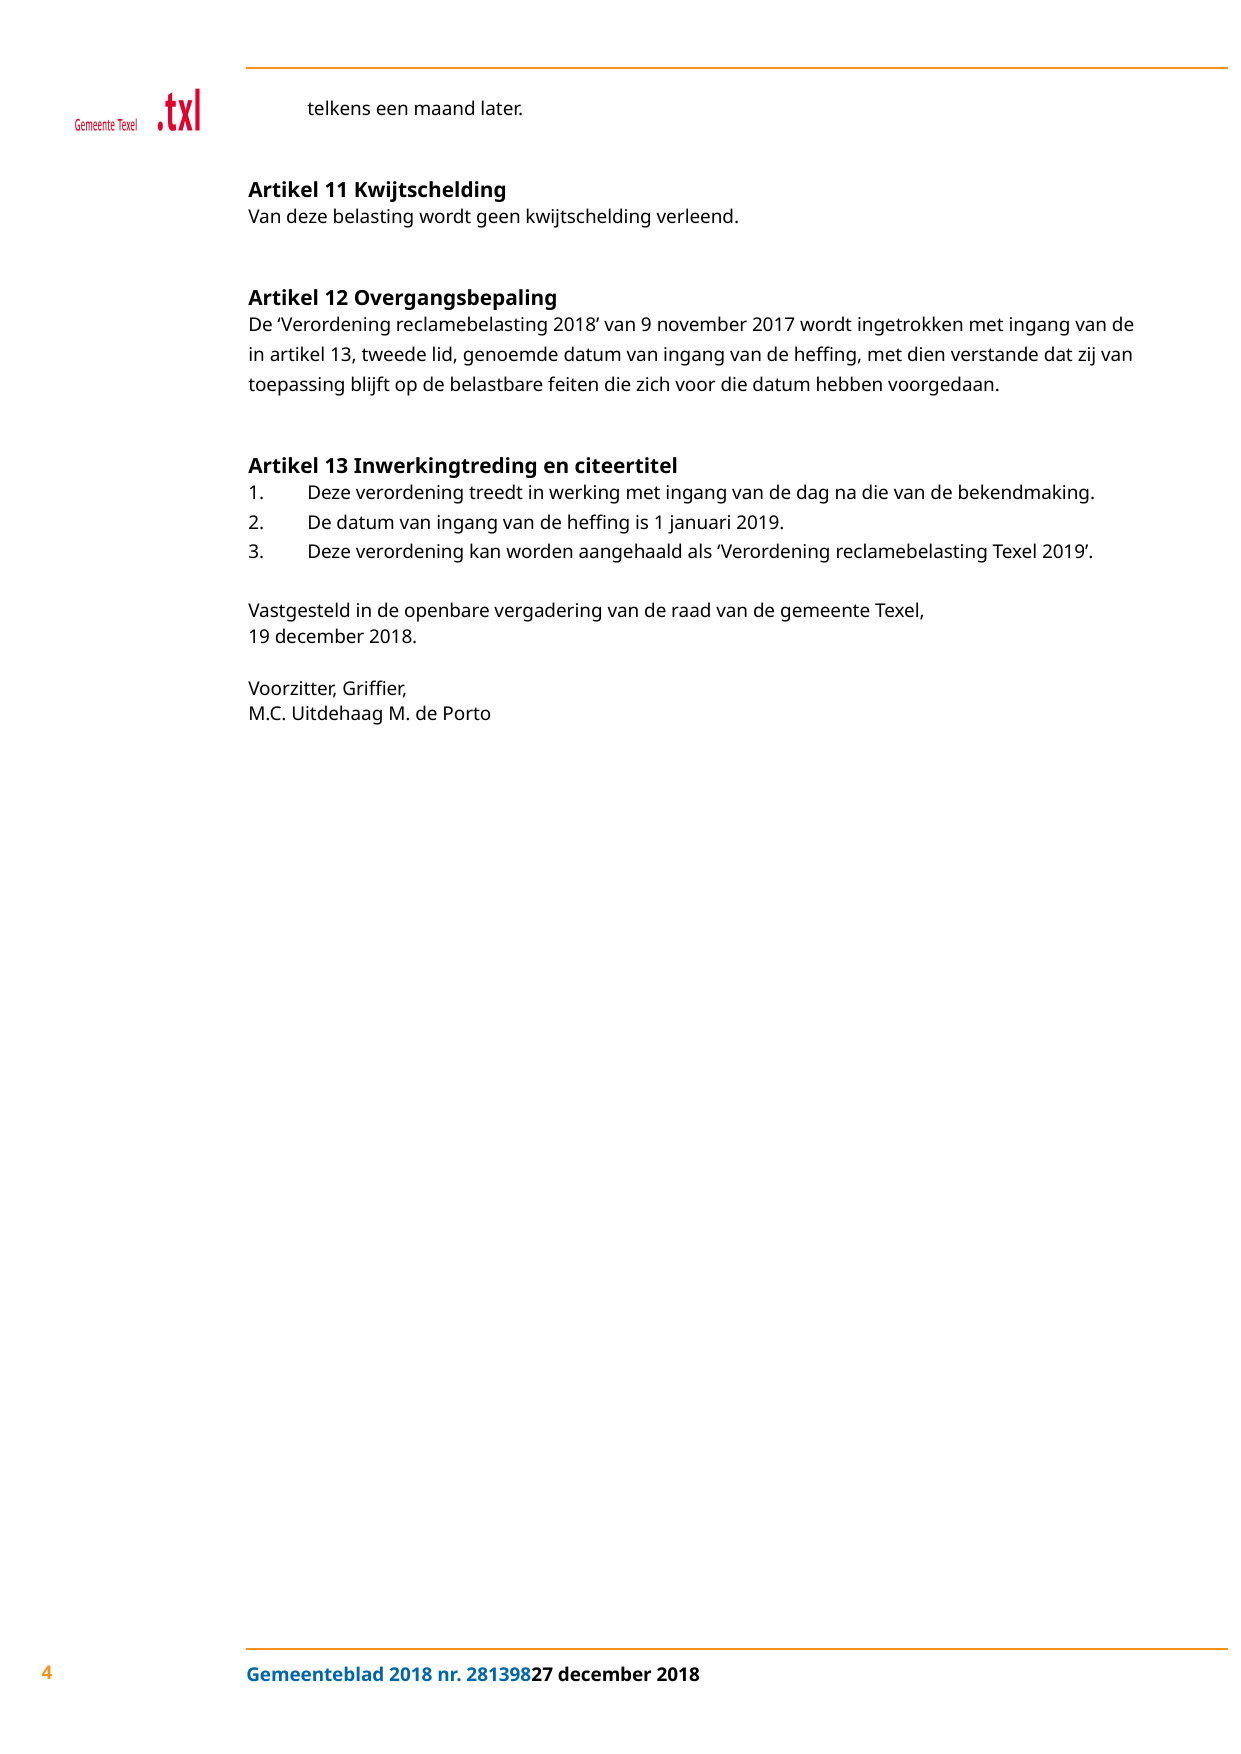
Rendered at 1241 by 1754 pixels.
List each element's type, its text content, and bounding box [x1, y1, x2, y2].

list Deze verordening kan worden aangehaald als ‘Verordening reclamebelasting Texel 2019’. [248, 538, 1152, 564]
text Voorzitter, Griffier, [248, 675, 1152, 701]
text Artikel 12 Overgangsbepaling [248, 283, 1152, 312]
text De ‘Verordening reclamebelasting 2018’ van 9 november 2017 wordt ingetrokken met ingang van de in artikel 13, tweede lid, genoemde datum van ingang van de heffing, met dien verstande dat zij van toepassing blijft op de belastbare feiten die zich voor die datum hebben voorgedaan. [248, 312, 1152, 397]
text Van deze belasting wordt geen kwijtschelding verleend. [248, 203, 1152, 229]
text Artikel 13 Inwerkingtreding en citeertitel [248, 451, 1152, 479]
text M.C. Uitdehaag M. de Porto [248, 701, 1152, 726]
text 19 december 2018. [248, 623, 1152, 649]
list telkens een maand later. [248, 95, 1152, 121]
text Artikel 11 Kwijtschelding [248, 175, 1152, 203]
picture [41, 47, 231, 172]
list Deze verordening treedt in werking met ingang van de dag na die van de bekendmaking. [248, 479, 1152, 505]
text Vastgesteld in de openbare vergadering van de raad van de gemeente Texel, [248, 598, 1152, 623]
list De datum van ingang van de heffing is 1 januari 2019. [248, 509, 1152, 534]
